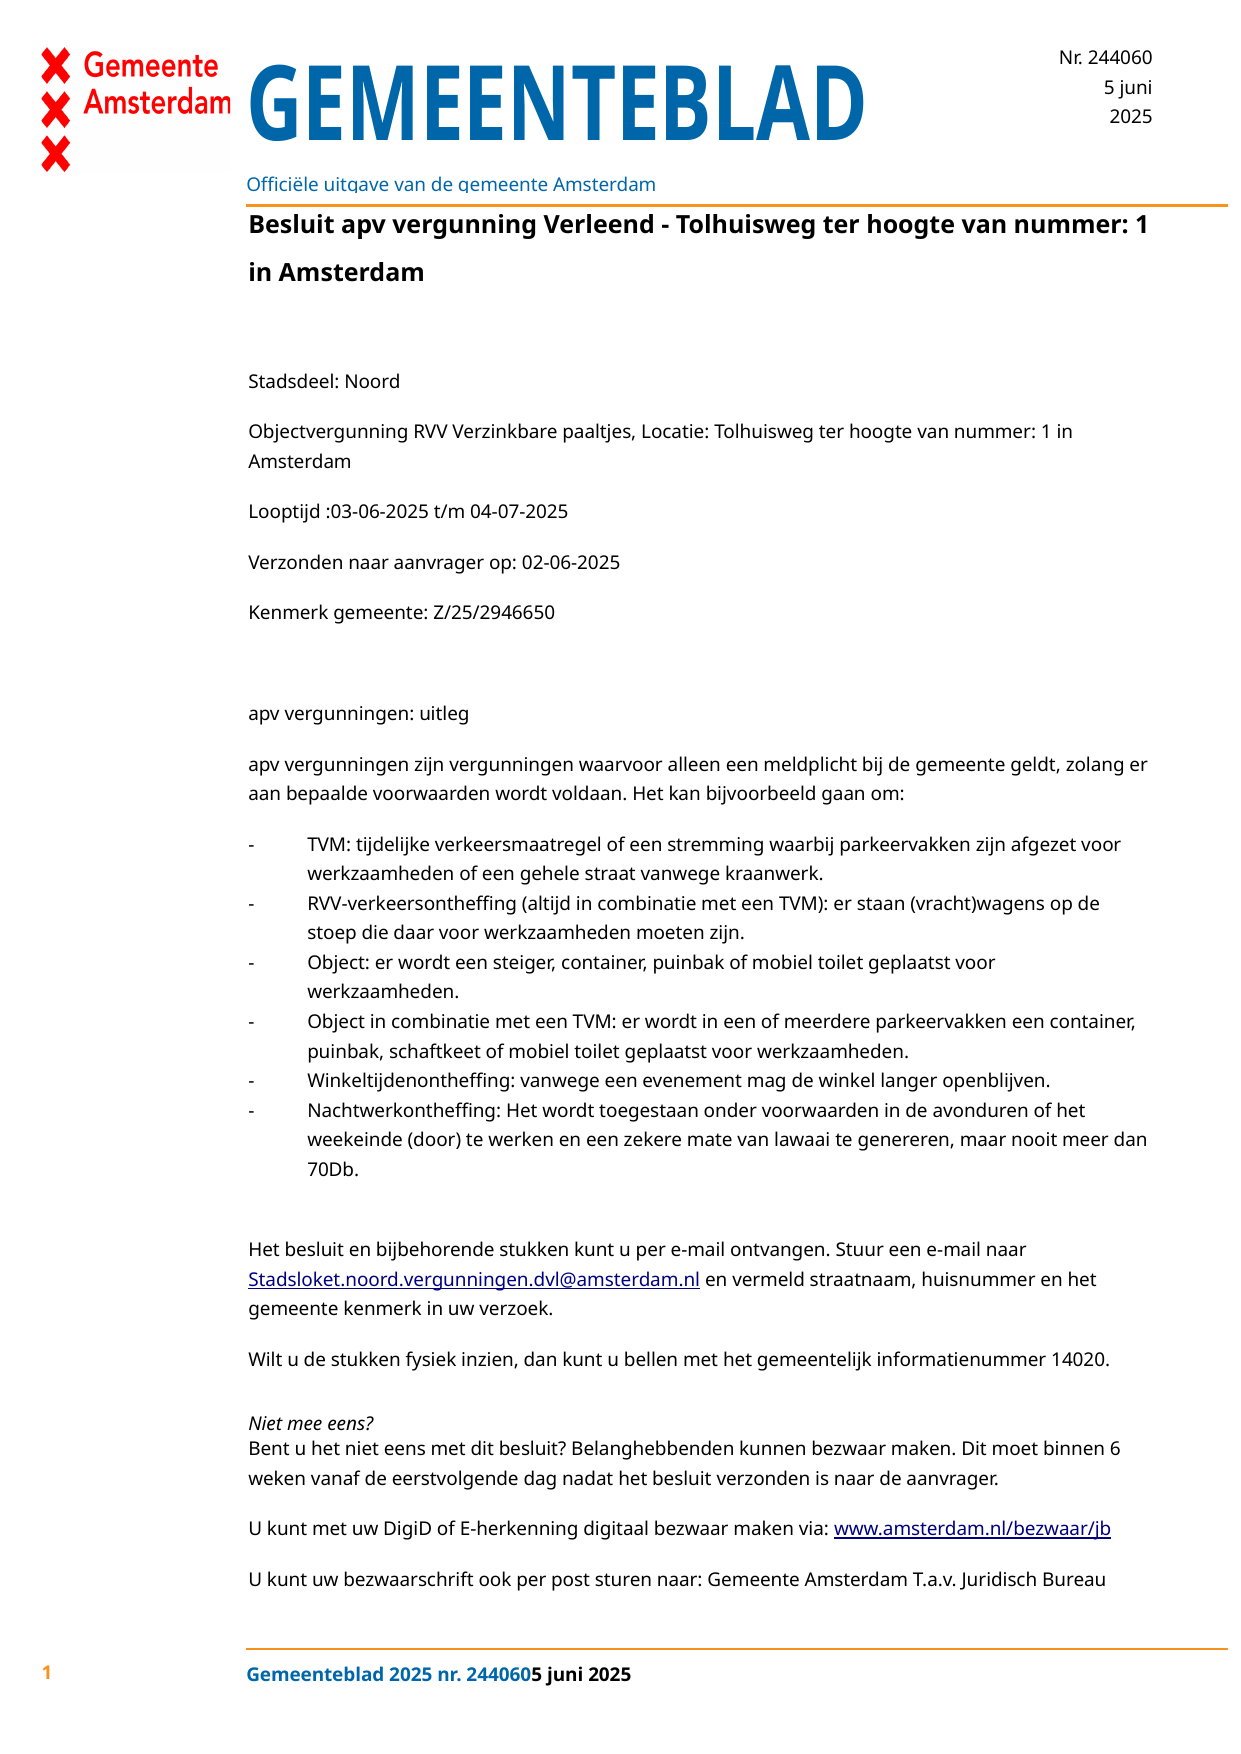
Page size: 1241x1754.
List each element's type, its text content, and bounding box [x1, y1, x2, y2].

text Niet mee eens? [248, 1410, 1152, 1436]
text U kunt met uw DigiD of E-herkenning digitaal bezwaar maken via: www.amsterdam.nl/bezwaar/jb [248, 1516, 1152, 1541]
text U kunt uw bezwaarschrift ook per post sturen naar: Gemeente Amsterdam T.a.v. Juridisch Bureau [248, 1566, 1152, 1592]
list Object: er wordt een steiger, container, puinbak of mobiel toilet geplaatst voor werkzaamheden. [248, 949, 1152, 1004]
text apv vergunningen: uitleg [248, 700, 1152, 726]
text Bent u het niet eens met dit besluit? Belanghebbenden kunnen bezwaar maken. Dit moet binnen 6 weken vanaf de eerstvolgende dag nadat het besluit verzonden is naar de aanvrager. [248, 1436, 1152, 1491]
list Object in combinatie met een TVM: er wordt in een of meerdere parkeervakken een container, puinbak, schaftkeet of mobiel toilet geplaatst voor werkzaamheden. [248, 1008, 1152, 1064]
text Het besluit en bijbehorende stukken kunt u per e-mail ontvangen. Stuur een e-mail naar Stadsloket.noord.vergunningen.dvl@amsterdam.nl en vermeld straatnaam, huisnummer en het gemeente kenmerk in uw verzoek. [248, 1236, 1152, 1321]
text Objectvergunning RVV Verzinkbare paaltjes, Locatie: Tolhuisweg ter hoogte van nummer: 1 in Amsterdam [248, 419, 1152, 474]
list Nachtwerkontheffing: Het wordt toegestaan onder voorwaarden in de avonduren of het weekeinde (door) te werken en een zekere mate van lawaai te genereren, maar nooit meer dan 70Db. [248, 1097, 1152, 1182]
list TVM: tijdelijke verkeersmaatregel of een stremming waarbij parkeervakken zijn afgezet voor werkzaamheden of een gehele straat vanwege kraanwerk. [248, 831, 1152, 886]
list RVV-verkeersontheffing (altijd in combinatie met een TVM): er staan (vracht)wagens op de stoep die daar voor werkzaamheden moeten zijn. [248, 890, 1152, 945]
text Stadsdeel: Noord [248, 368, 1152, 394]
text Looptijd :03-06-2025 t/m 04-07-2025 [248, 499, 1152, 524]
picture [41, 47, 231, 172]
text Wilt u de stukken fysiek inzien, dan kunt u bellen met het gemeentelijk informatienummer 14020. [248, 1346, 1152, 1372]
text Verzonden naar aanvrager op: 02-06-2025 [248, 549, 1152, 575]
text Kenmerk gemeente: Z/25/2946650 [248, 599, 1152, 625]
list Winkeltijdenontheffing: vanwege een evenement mag de winkel langer openblijven. [248, 1067, 1152, 1093]
text Besluit apv vergunning Verleend - Tolhuisweg ter hoogte van nummer: 1 in Amsterdam [248, 207, 1152, 288]
text apv vergunningen zijn vergunningen waarvoor alleen een meldplicht bij de gemeente geldt, zolang er aan bepaalde voorwaarden wordt voldaan. Het kan bijvoorbeeld gaan om: [248, 751, 1152, 806]
